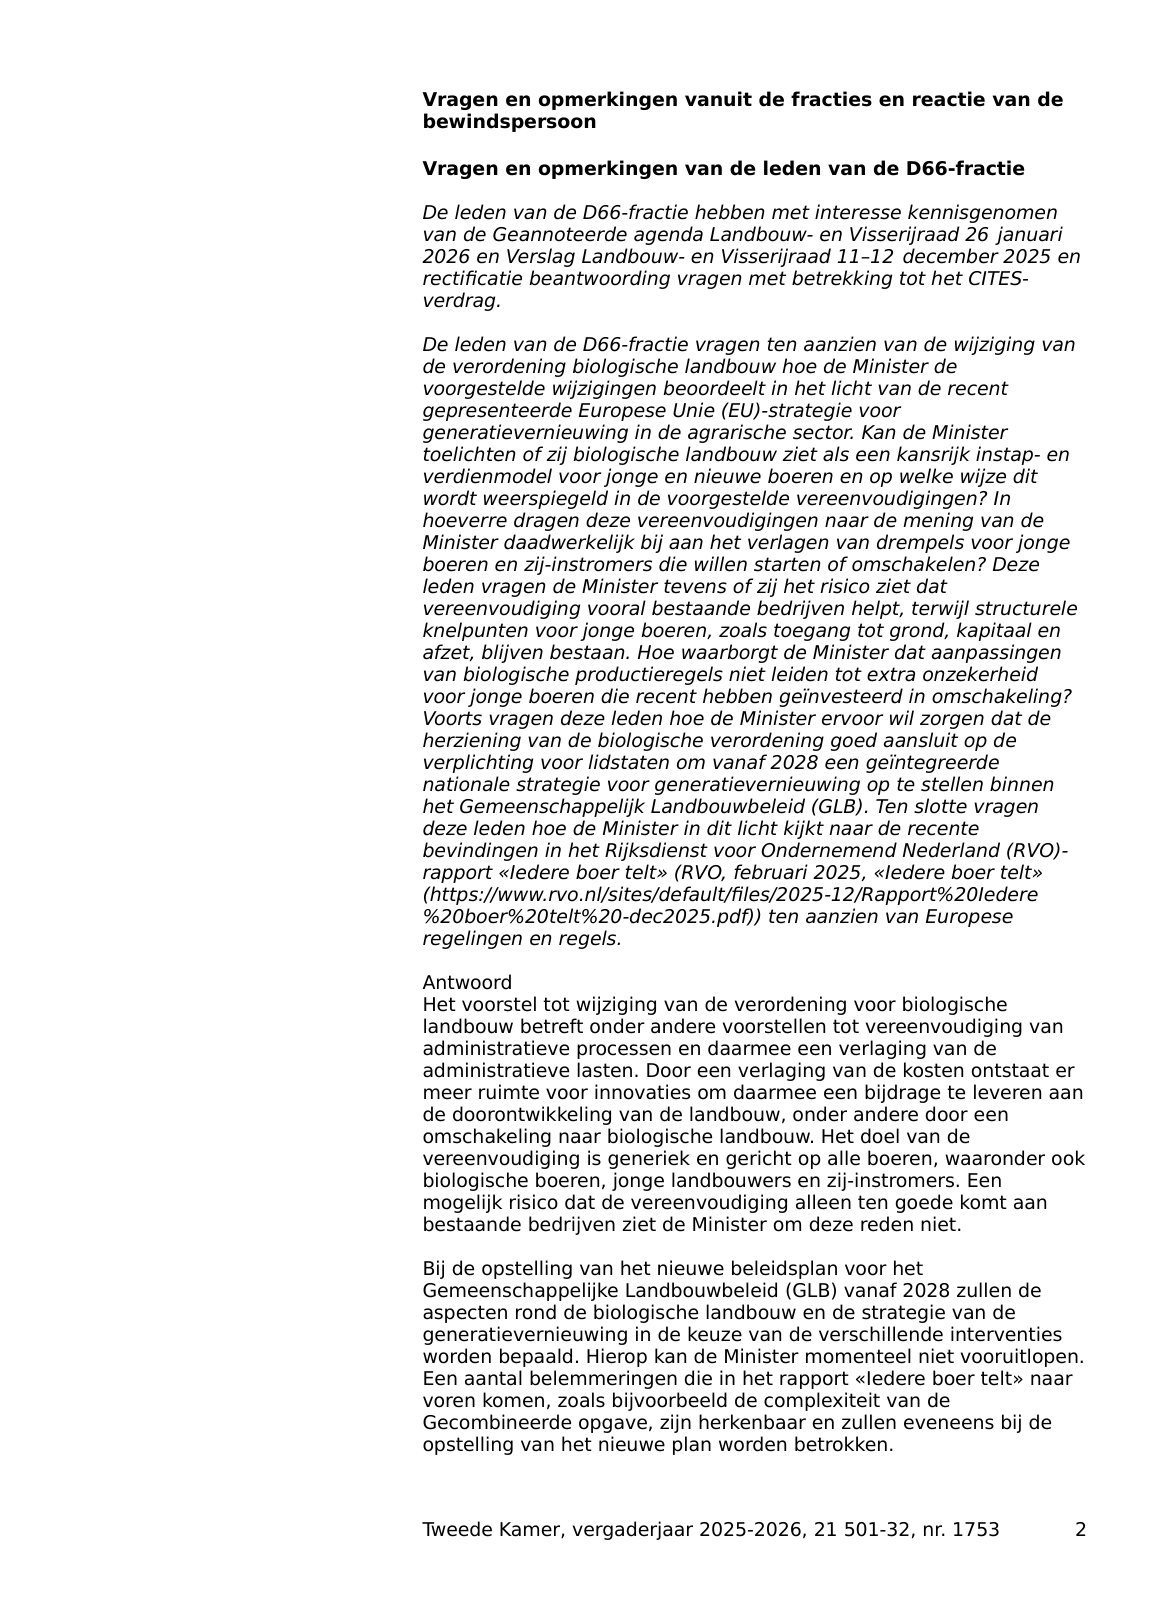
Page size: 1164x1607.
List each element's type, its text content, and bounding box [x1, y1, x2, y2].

text Antwoord [422, 972, 1087, 994]
subtitle Vragen en opmerkingen van de leden van de D66-fractie [422, 158, 1087, 180]
text De leden van de D66-fractie hebben met interesse kennisgenomen van de Geannoteerde agenda Landbouw- en Visserijraad 26 januari 2026 en Verslag Landbouw- en Visserijraad 11–12 december 2025 en rectificatie beantwoording vragen met betrekking tot het CITES-verdrag. [422, 202, 1087, 312]
subtitle Vragen en opmerkingen vanuit de fracties en reactie van de bewindspersoon [422, 89, 1087, 133]
text De leden van de D66-fractie vragen ten aanzien van de wijziging van de verordening biologische landbouw hoe de Minister de voorgestelde wijzigingen beoordeelt in het licht van de recent gepresenteerde Europese Unie (EU)-strategie voor generatievernieuwing in de agrarische sector. Kan de Minister toelichten of zij biologische landbouw ziet als een kansrijk instap- en verdienmodel voor jonge en nieuwe boeren en op welke wijze dit wordt weerspiegeld in de voorgestelde vereenvoudigingen? In hoeverre dragen deze vereenvoudigingen naar de mening van de Minister daadwerkelijk bij aan het verlagen van drempels voor jonge boeren en zij-instromers die willen starten of omschakelen? Deze leden vragen de Minister tevens of zij het risico ziet dat vereenvoudiging vooral bestaande bedrijven helpt, terwijl structurele knelpunten voor jonge boeren, zoals toegang tot grond, kapitaal en afzet, blijven bestaan. Hoe waarborgt de Minister dat aanpassingen van biologische productieregels niet leiden tot extra onzekerheid voor jonge boeren die recent hebben geïnvesteerd in omschakeling? Voorts vragen deze leden hoe de Minister ervoor wil zorgen dat de herziening van de biologische verordening goed aansluit op de verplichting voor lidstaten om vanaf 2028 een geïntegreerde nationale strategie voor generatievernieuwing op te stellen binnen het Gemeenschappelijk Landbouwbeleid (GLB). Ten slotte vragen deze leden hoe de Minister in dit licht kijkt naar de recente bevindingen in het Rijksdienst voor Ondernemend Nederland (RVO)-rapport «Iedere boer telt» (RVO, februari 2025, «Iedere boer telt» (https://www.rvo.nl/sites/default/files/2025-12/Rapport%20Iedere%20boer%20telt%20-dec2025.pdf)) ten aanzien van Europese regelingen en regels. [422, 334, 1087, 950]
text Het voorstel tot wijziging van de verordening voor biologische landbouw betreft onder andere voorstellen tot vereenvoudiging van administratieve processen en daarmee een verlaging van de administratieve lasten. Door een verlaging van de kosten ontstaat er meer ruimte voor innovaties om daarmee een bijdrage te leveren aan de doorontwikkeling van de landbouw, onder andere door een omschakeling naar biologische landbouw. Het doel van de vereenvoudiging is generiek en gericht op alle boeren, waaronder ook biologische boeren, jonge landbouwers en zij-instromers. Een mogelijk risico dat de vereenvoudiging alleen ten goede komt aan bestaande bedrijven ziet de Minister om deze reden niet. [422, 994, 1087, 1236]
text Bij de opstelling van het nieuwe beleidsplan voor het Gemeenschappelijke Landbouwbeleid (GLB) vanaf 2028 zullen de aspecten rond de biologische landbouw en de strategie van de generatievernieuwing in de keuze van de verschillende interventies worden bepaald. Hierop kan de Minister momenteel niet vooruitlopen. Een aantal belemmeringen die in het rapport «Iedere boer telt» naar voren komen, zoals bijvoorbeeld de complexiteit van de Gecombineerde opgave, zijn herkenbaar en zullen eveneens bij de opstelling van het nieuwe plan worden betrokken. [422, 1258, 1087, 1456]
